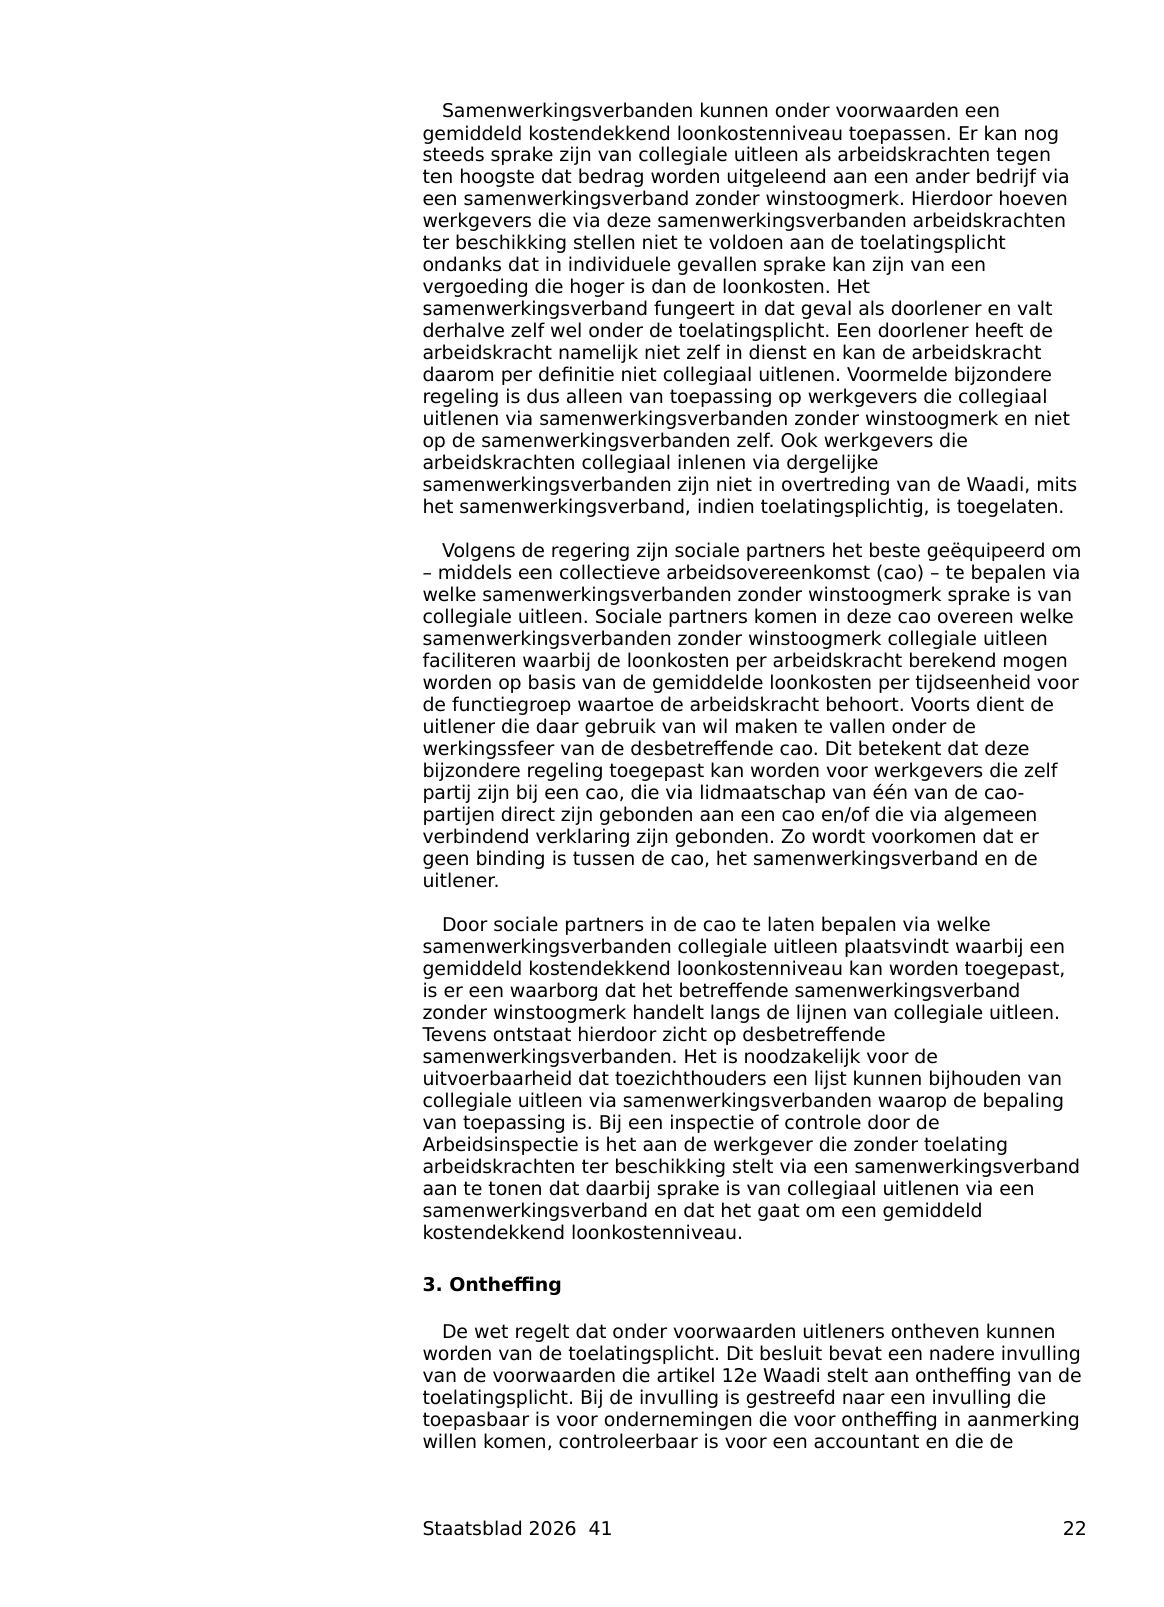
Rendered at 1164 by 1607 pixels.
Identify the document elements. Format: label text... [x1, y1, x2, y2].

text Door sociale partners in de cao te laten bepalen via welke samenwerkingsverbanden collegiale uitleen plaatsvindt waarbij een gemiddeld kostendekkend loonkostenniveau kan worden toegepast, is er een waarborg dat het betreffende samenwerkingsverband zonder winstoogmerk handelt langs de lijnen van collegiale uitleen. Tevens ontstaat hierdoor zicht op desbetreffende samenwerkingsverbanden. Het is noodzakelijk voor de uitvoerbaarheid dat toezichthouders een lijst kunnen bijhouden van collegiale uitleen via samenwerkingsverbanden waarop de bepaling van toepassing is. Bij een inspectie of controle door de Arbeidsinspectie is het aan de werkgever die zonder toelating arbeidskrachten ter beschikking stelt via een samenwerkingsverband aan te tonen dat daarbij sprake is van collegiaal uitlenen via een samenwerkingsverband en dat het gaat om een gemiddeld kostendekkend loonkostenniveau. [422, 914, 1087, 1244]
text Volgens de regering zijn sociale partners het beste geëquipeerd om – middels een collectieve arbeidsovereenkomst (cao) – te bepalen via welke samenwerkingsverbanden zonder winstoogmerk sprake is van collegiale uitleen. Sociale partners komen in deze cao overeen welke samenwerkingsverbanden zonder winstoogmerk collegiale uitleen faciliteren waarbij de loonkosten per arbeidskracht berekend mogen worden op basis van de gemiddelde loonkosten per tijdseenheid voor de functiegroep waartoe de arbeidskracht behoort. Voorts dient de uitlener die daar gebruik van wil maken te vallen onder de werkingssfeer van de desbetreffende cao. Dit betekent dat deze bijzondere regeling toegepast kan worden voor werkgevers die zelf partij zijn bij een cao, die via lidmaatschap van één van de cao-partijen direct zijn gebonden aan een cao en/of die via algemeen verbindend verklaring zijn gebonden. Zo wordt voorkomen dat er geen binding is tussen de cao, het samenwerkingsverband en de uitlener. [422, 540, 1087, 892]
text De wet regelt dat onder voorwaarden uitleners ontheven kunnen worden van de toelatingsplicht. Dit besluit bevat een nadere invulling van de voorwaarden die artikel 12e Waadi stelt aan ontheffing van de toelatingsplicht. Bij de invulling is gestreefd naar een invulling die toepasbaar is voor ondernemingen die voor ontheffing in aanmerking willen komen, controleerbaar is voor een accountant en die de [422, 1321, 1087, 1453]
text Samenwerkingsverbanden kunnen onder voorwaarden een gemiddeld kostendekkend loonkostenniveau toepassen. Er kan nog steeds sprake zijn van collegiale uitleen als arbeidskrachten tegen ten hoogste dat bedrag worden uitgeleend aan een ander bedrijf via een samenwerkingsverband zonder winstoogmerk. Hierdoor hoeven werkgevers die via deze samenwerkingsverbanden arbeidskrachten ter beschikking stellen niet te voldoen aan de toelatingsplicht ondanks dat in individuele gevallen sprake kan zijn van een vergoeding die hoger is dan de loonkosten. Het samenwerkingsverband fungeert in dat geval als doorlener en valt derhalve zelf wel onder de toelatingsplicht. Een doorlener heeft de arbeidskracht namelijk niet zelf in dienst en kan de arbeidskracht daarom per definitie niet collegiaal uitlenen. Voormelde bijzondere regeling is dus alleen van toepassing op werkgevers die collegiaal uitlenen via samenwerkingsverbanden zonder winstoogmerk en niet op de samenwerkingsverbanden zelf. Ook werkgevers die arbeidskrachten collegiaal inlenen via dergelijke samenwerkingsverbanden zijn niet in overtreding van de Waadi, mits het samenwerkingsverband, indien toelatingsplichtig, is toegelaten. [422, 100, 1087, 518]
subtitle 3. Ontheffing [422, 1274, 1087, 1296]
